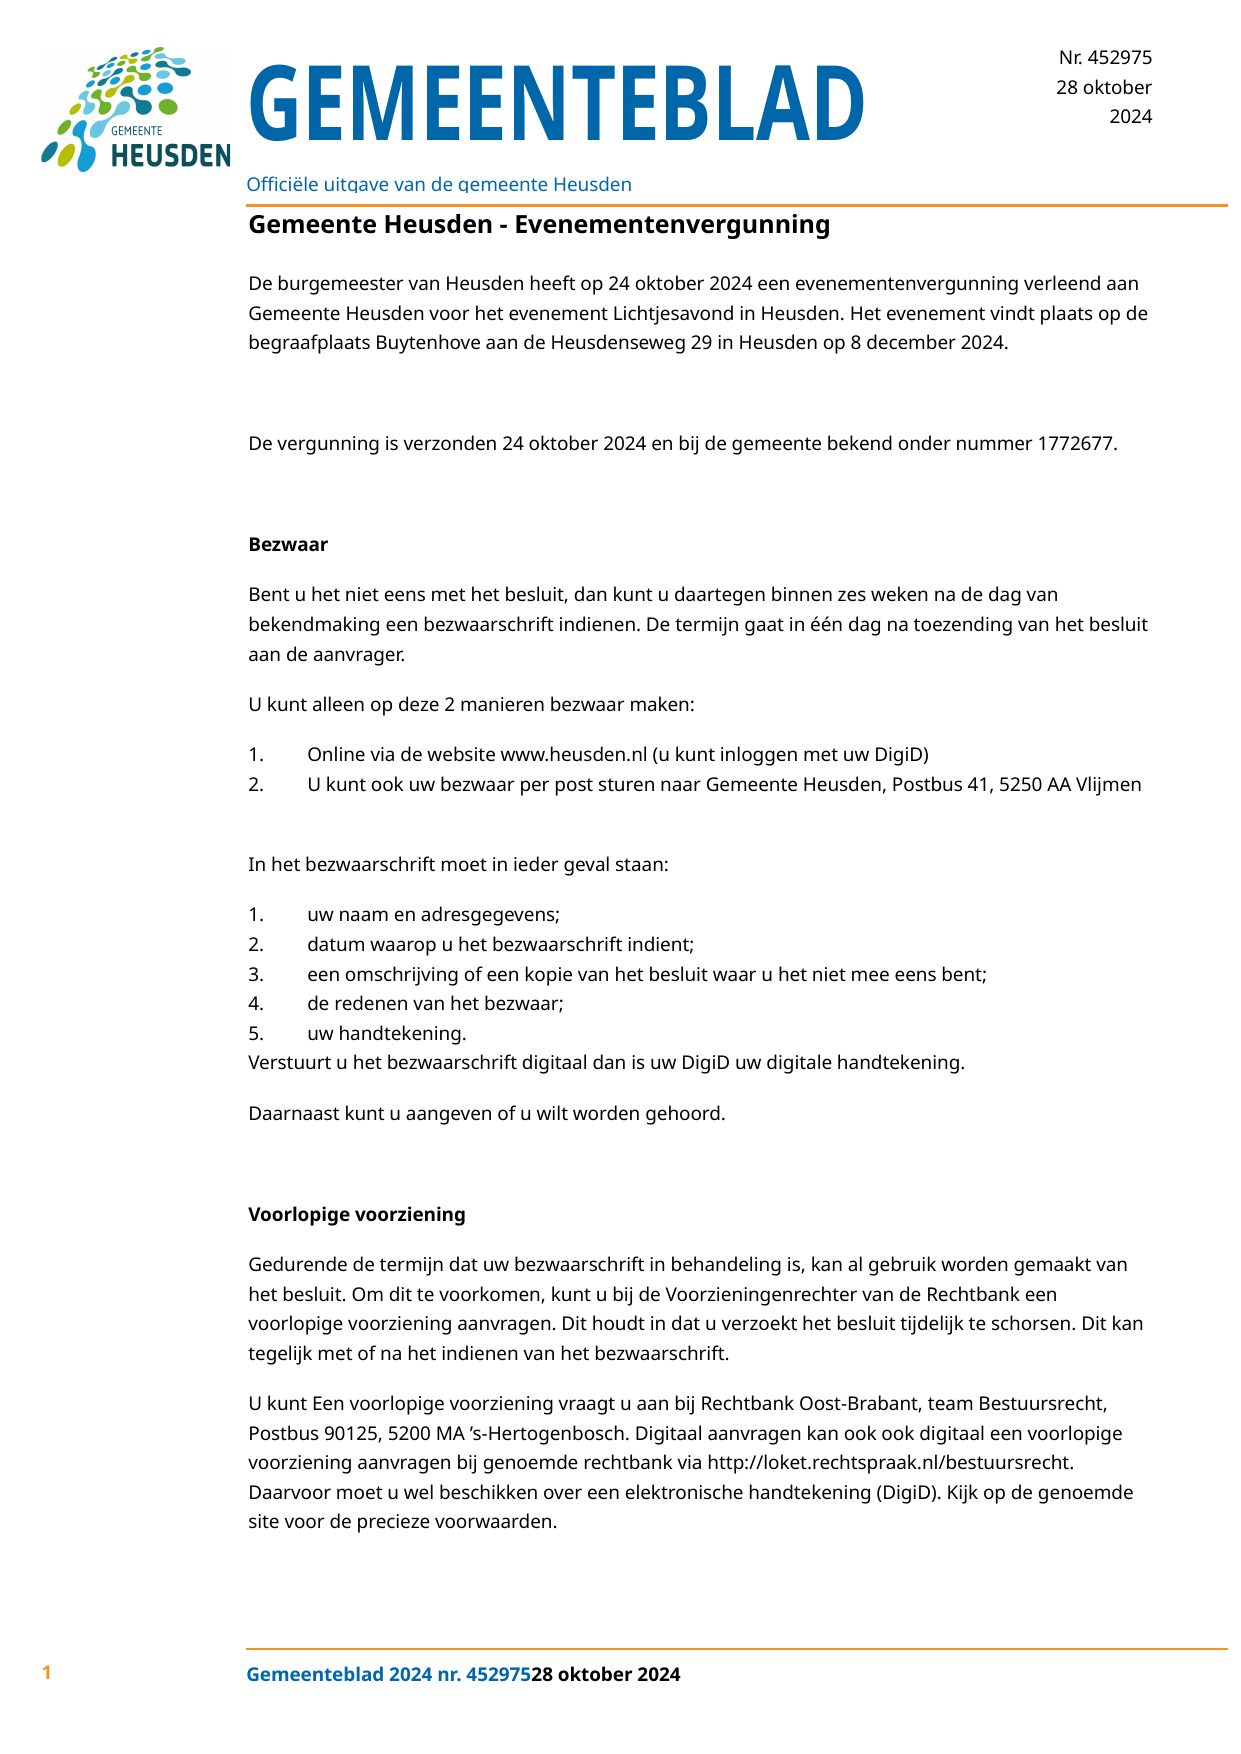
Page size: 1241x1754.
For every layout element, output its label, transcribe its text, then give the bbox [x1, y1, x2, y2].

list uw naam en adresgegevens; [248, 902, 1152, 927]
text U kunt Een voorlopige voorziening vraagt u aan bij Rechtbank Oost-Brabant, team Bestuursrecht, Postbus 90125, 5200 MA ’s-Hertogenbosch. Digitaal aanvragen kan ook ook digitaal een voorlopige voorziening aanvragen bij genoemde rechtbank via http://loket.rechtspraak.nl/bestuursrecht. Daarvoor moet u wel beschikken over een elektronische handtekening (DigiD). Kijk op de genoemde site voor de precieze voorwaarden. [248, 1390, 1152, 1534]
text Gedurende de termijn dat uw bezwaarschrift in behandeling is, kan al gebruik worden gemaakt van het besluit. Om dit te voorkomen, kunt u bij de Voorzieningenrechter van de Rechtbank een voorlopige voorziening aanvragen. Dit houdt in dat u verzoekt het besluit tijdelijk te schorsen. Dit kan tegelijk met of na het indienen van het bezwaarschrift. [248, 1251, 1152, 1366]
text Bent u het niet eens met het besluit, dan kunt u daartegen binnen zes weken na de dag van bekendmaking een bezwaarschrift indienen. De termijn gaat in één dag na toezending van het besluit aan de aanvrager. [248, 582, 1152, 666]
text Daarnaast kunt u aangeven of u wilt worden gehoord. [248, 1100, 1152, 1126]
text U kunt alleen op deze 2 manieren bezwaar maken: [248, 691, 1152, 717]
list U kunt ook uw bezwaar per post sturen naar Gemeente Heusden, Postbus 41, 5250 AA Vlijmen [248, 771, 1152, 797]
text In het bezwaarschrift moet in ieder geval staan: [248, 851, 1152, 877]
list datum waarop u het bezwaarschrift indient; [248, 931, 1152, 957]
list Online via de website www.heusden.nl (u kunt inloggen met uw DigiD) [248, 742, 1152, 767]
text Bezwaar [248, 531, 1152, 557]
picture [41, 47, 231, 172]
list een omschrijving of een kopie van het besluit waar u het niet mee eens bent; [248, 961, 1152, 986]
list uw handtekening. [248, 1020, 1152, 1046]
text Verstuurt u het bezwaarschrift digitaal dan is uw DigiD uw digitale handtekening. [248, 1049, 1152, 1075]
text De burgemeester van Heusden heeft op 24 oktober 2024 een evenementenvergunning verleend aan Gemeente Heusden voor het evenement Lichtjesavond in Heusden. Het evenement vindt plaats op de begraafplaats Buytenhove aan de Heusdenseweg 29 in Heusden op 8 december 2024. [248, 270, 1152, 355]
text Gemeente Heusden - Evenementenvergunning [248, 207, 1152, 241]
text De vergunning is verzonden 24 oktober 2024 en bij de gemeente bekend onder nummer 1772677. [248, 430, 1152, 456]
list de redenen van het bezwaar; [248, 990, 1152, 1016]
text Voorlopige voorziening [248, 1201, 1152, 1226]
